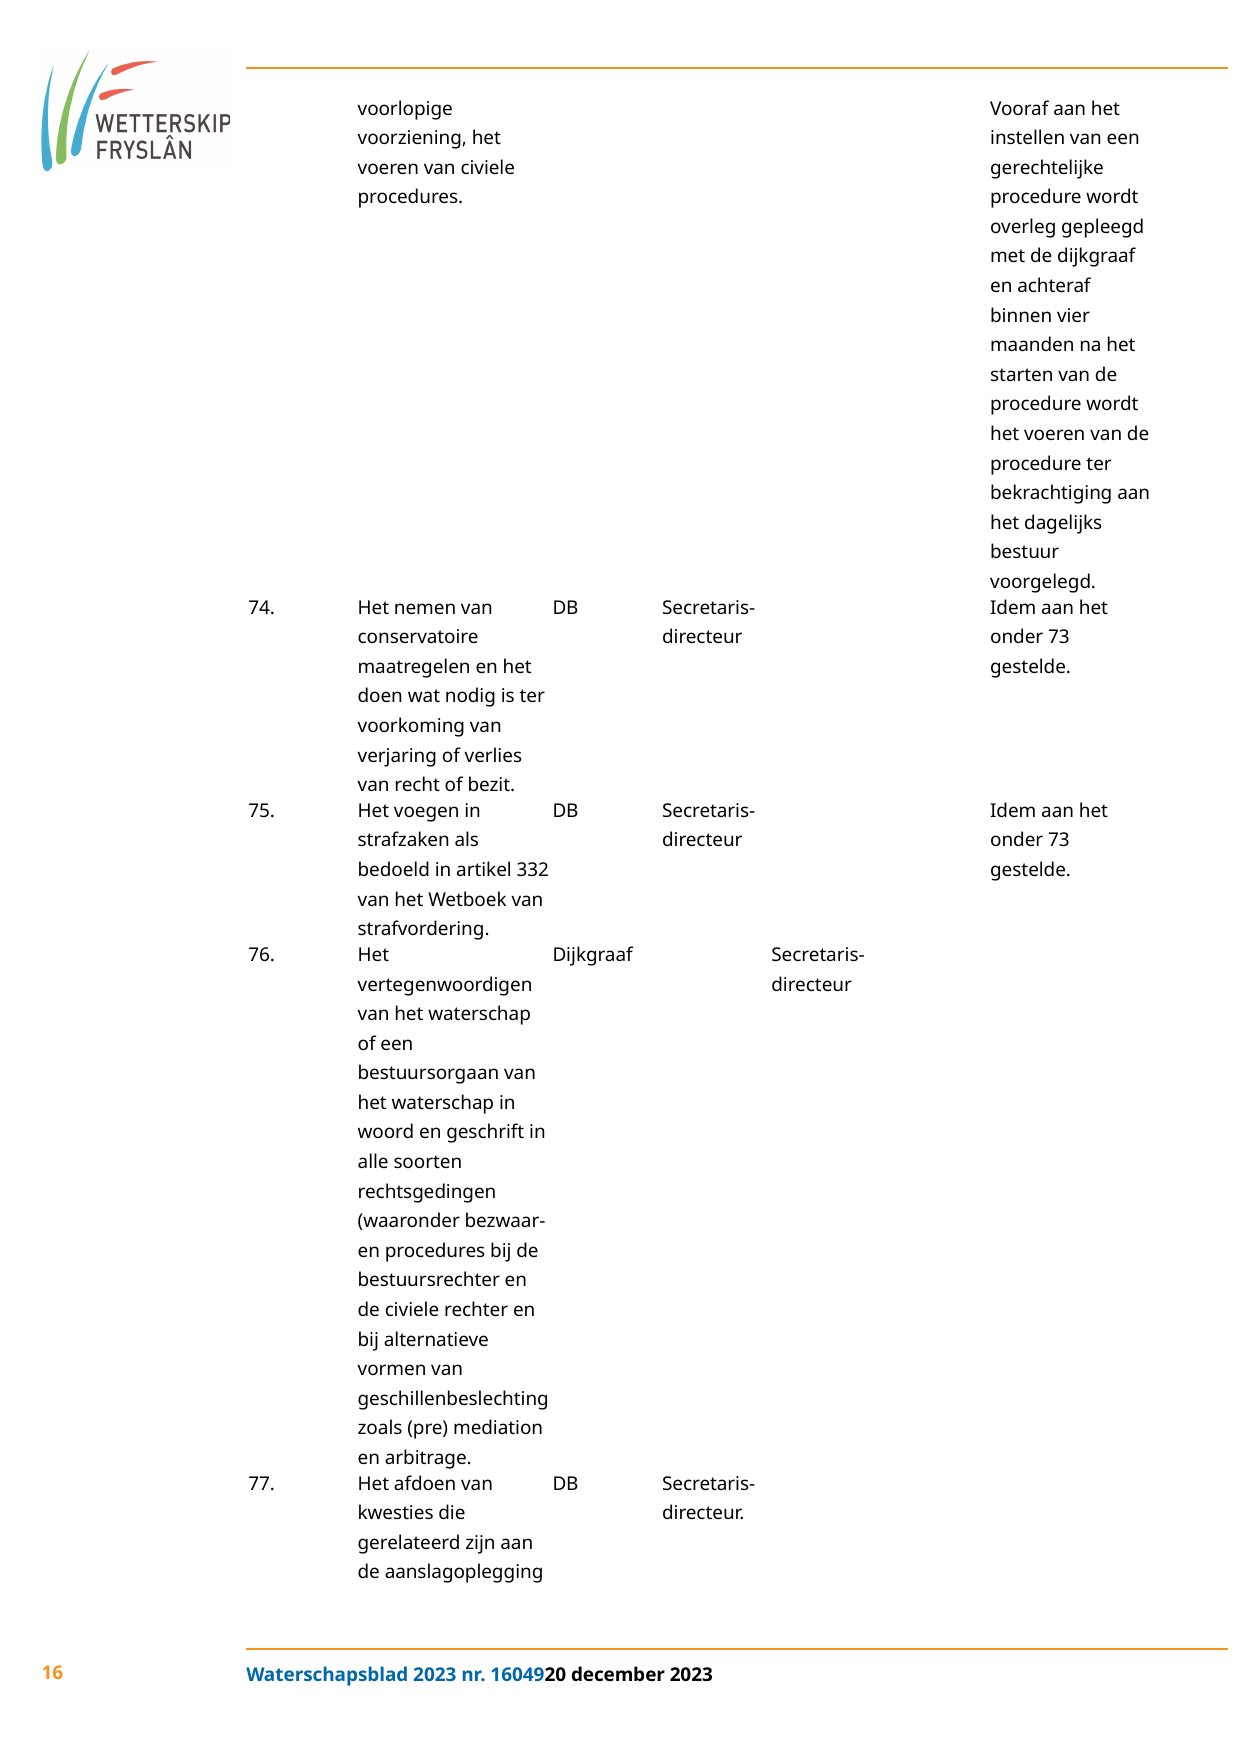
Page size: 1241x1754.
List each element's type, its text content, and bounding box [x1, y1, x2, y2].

table_cell Het nemen van conservatoire maatregelen en het doen wat nodig is ter voorkoming van verjaring of verlies van recht of bezit. [358, 594, 552, 797]
table_cell [881, 594, 990, 797]
table_cell Dijkgraaf [552, 941, 662, 1470]
table_cell [881, 95, 990, 594]
table_cell [881, 941, 990, 1470]
table_cell [552, 95, 662, 594]
table_cell [990, 941, 1152, 1470]
table_cell 77. [248, 1470, 357, 1584]
table_cell Secretaris-directeur [662, 797, 771, 941]
table_cell 75. [248, 797, 357, 941]
table_cell 74. [248, 594, 357, 797]
table_cell [771, 1470, 881, 1584]
table_cell Vooraf aan het instellen van een gerechtelijke procedure wordt overleg gepleegd met de dijkgraaf en achteraf binnen vier maanden na het starten van de procedure wordt het voeren van de procedure ter bekrachtiging aan het dagelijks bestuur voorgelegd. [990, 95, 1152, 594]
table_cell voorlopige voorziening, het voeren van civiele procedures. [358, 95, 552, 594]
table_cell [771, 594, 881, 797]
table_cell Secretaris-directeur. [662, 1470, 771, 1584]
table_cell [662, 941, 771, 1470]
table_cell Het voegen in strafzaken als bedoeld in artikel 332 van het Wetboek van strafvordering. [358, 797, 552, 941]
table_cell DB [552, 594, 662, 797]
table_cell [881, 1470, 990, 1584]
table_cell DB [552, 1470, 662, 1584]
table_cell Idem aan het onder 73 gestelde. [990, 797, 1152, 941]
table_cell [990, 1470, 1152, 1584]
table_cell [248, 95, 357, 594]
picture [41, 47, 231, 172]
table_cell [771, 95, 881, 594]
table_cell Secretaris-directeur [662, 594, 771, 797]
table_cell Het vertegenwoordigen van het waterschap of een bestuursorgaan van het waterschap in woord en geschrift in alle soorten rechtsgedingen (waaronder bezwaar- en procedures bij de bestuursrechter en de civiele rechter en bij alternatieve vormen van geschillenbeslechting zoals (pre) mediation en arbitrage. [358, 941, 552, 1470]
table_cell Secretaris-directeur [771, 941, 881, 1470]
table_cell Idem aan het onder 73 gestelde. [990, 594, 1152, 797]
table_cell 76. [248, 941, 357, 1470]
table_cell [662, 95, 771, 594]
table_cell [881, 797, 990, 941]
table_cell DB [552, 797, 662, 941]
table_cell Het afdoen van kwesties die gerelateerd zijn aan de aanslagoplegging [358, 1470, 552, 1584]
table_cell [771, 797, 881, 941]
